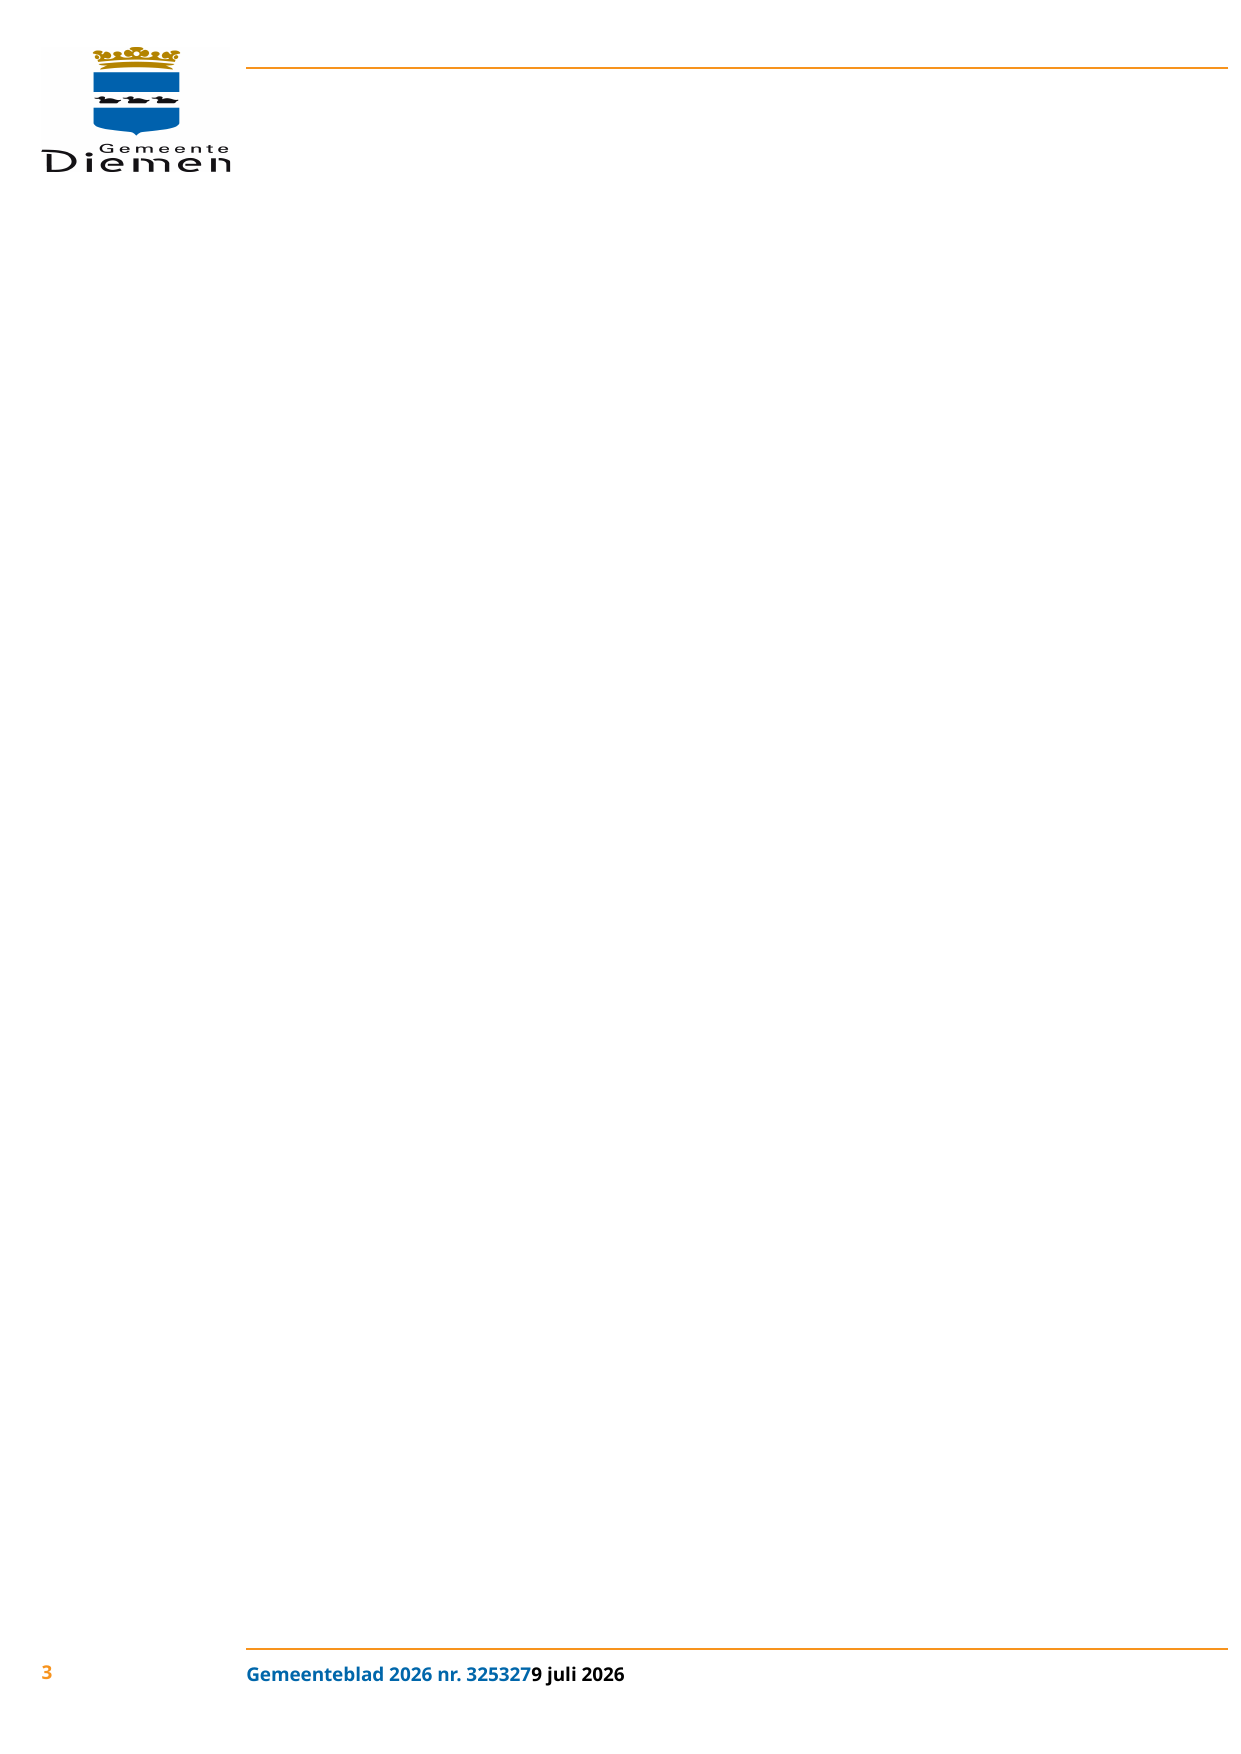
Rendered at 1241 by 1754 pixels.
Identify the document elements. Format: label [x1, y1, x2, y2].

picture [41, 47, 231, 172]
